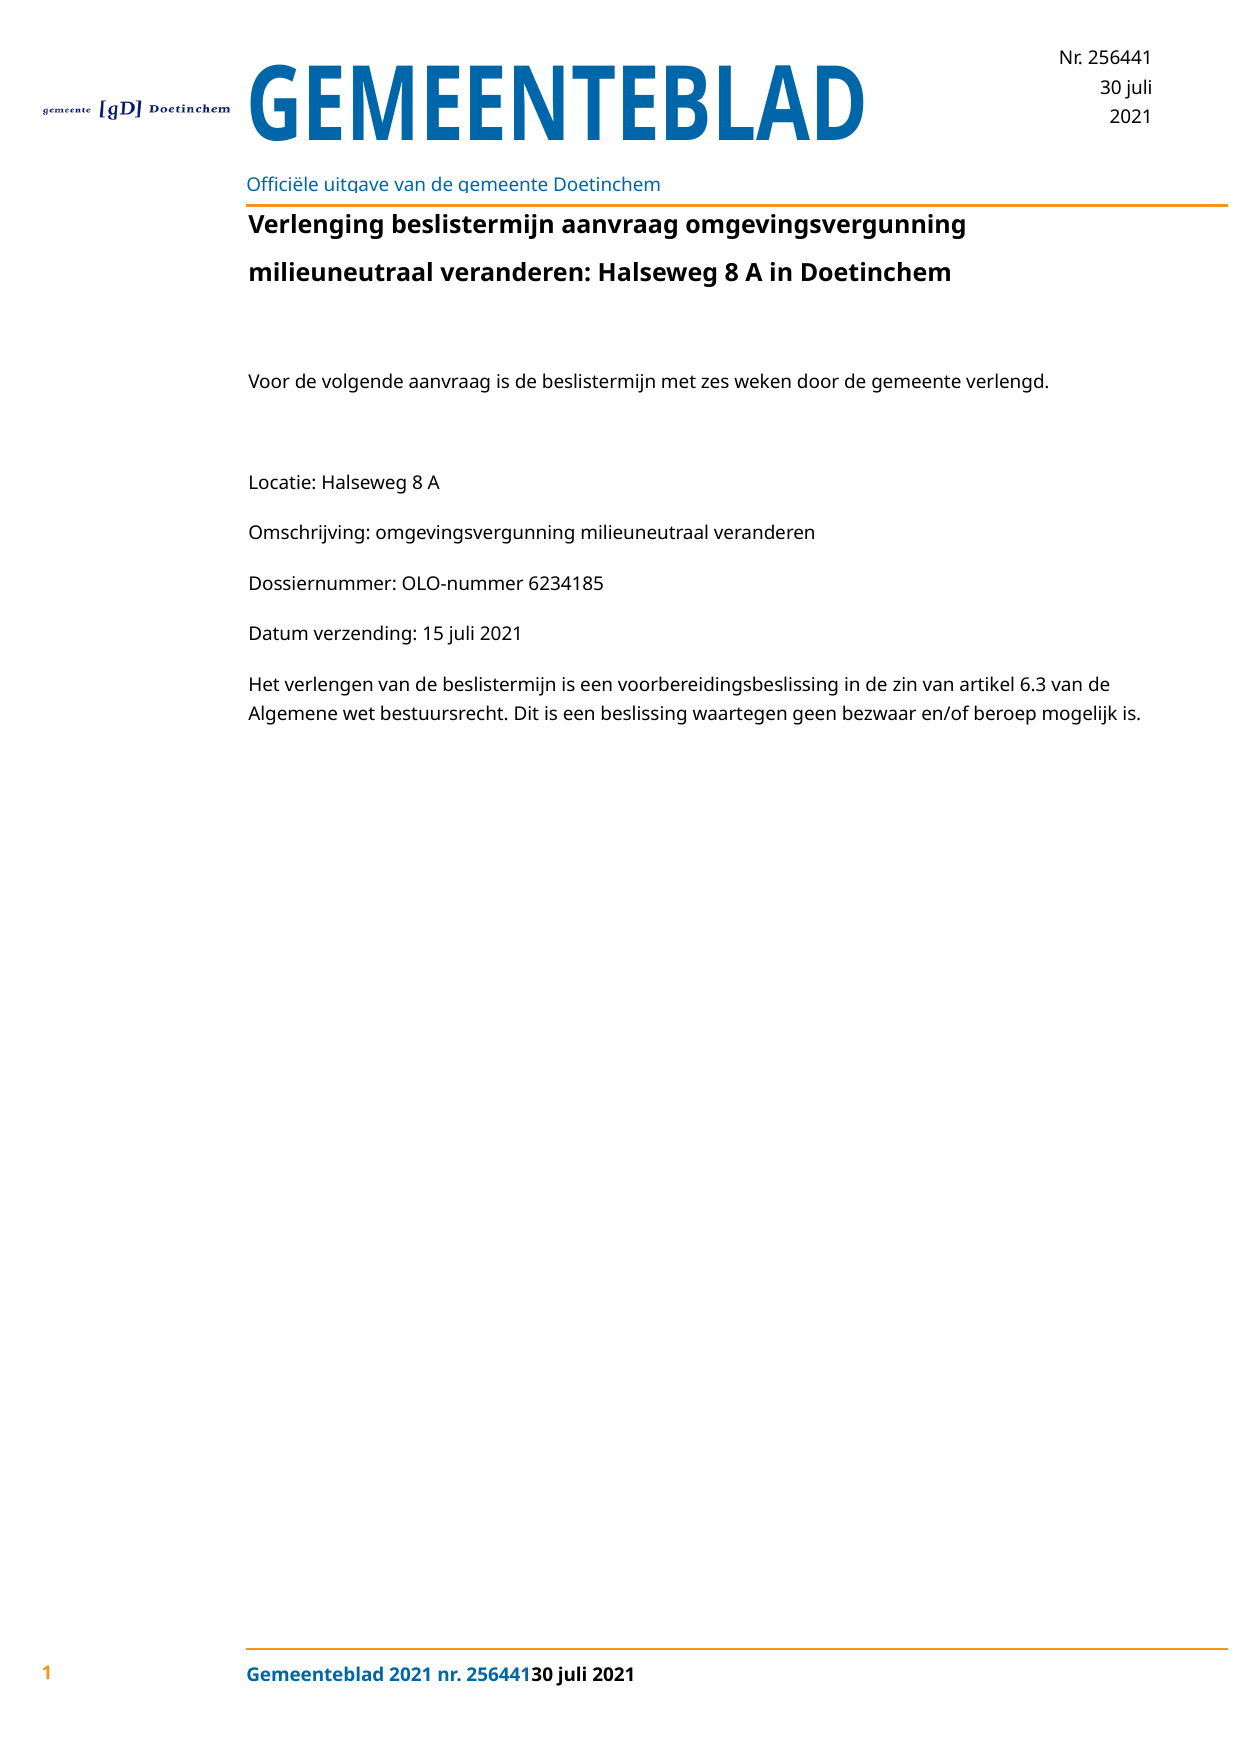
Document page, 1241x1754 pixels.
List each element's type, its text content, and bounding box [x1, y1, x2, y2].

text Het verlengen van de beslistermijn is een voorbereidingsbeslissing in de zin van artikel 6.3 van de Algemene wet bestuursrecht. Dit is een beslissing waartegen geen bezwaar en/of beroep mogelijk is. [248, 671, 1152, 726]
text Omschrijving: omgevingsvergunning milieuneutraal veranderen [248, 519, 1152, 545]
text Locatie: Halseweg 8 A [248, 469, 1152, 495]
text Datum verzending: 15 juli 2021 [248, 620, 1152, 646]
picture [41, 47, 231, 172]
text Dossiernummer: OLO-nummer 6234185 [248, 570, 1152, 596]
text Voor de volgende aanvraag is de beslistermijn met zes weken door de gemeente verlengd. [248, 368, 1152, 394]
text Verlenging beslistermijn aanvraag omgevingsvergunning milieuneutraal veranderen: Halseweg 8 A in Doetinchem [248, 207, 1152, 288]
